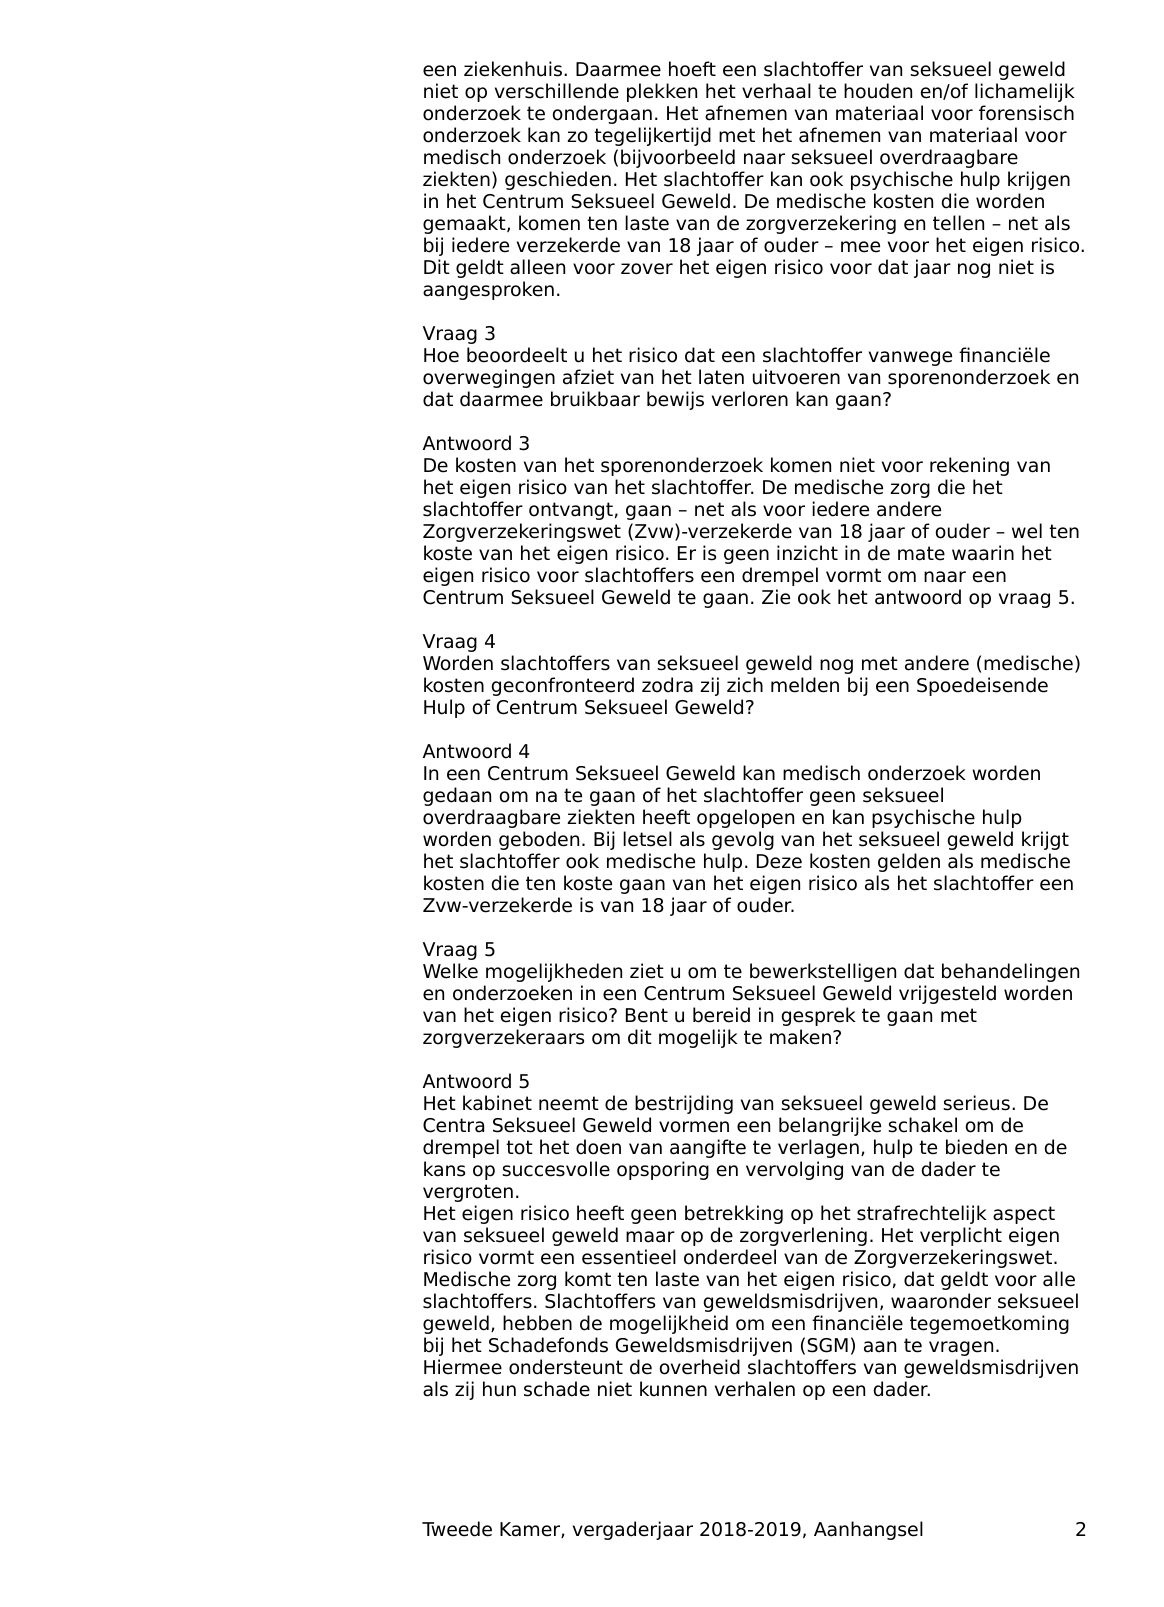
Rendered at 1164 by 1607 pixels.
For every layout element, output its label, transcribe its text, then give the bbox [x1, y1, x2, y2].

text Antwoord 3 [422, 433, 1087, 455]
text Antwoord 4 [422, 741, 1087, 763]
text In een Centrum Seksueel Geweld kan medisch onderzoek worden gedaan om na te gaan of het slachtoffer geen seksueel overdraagbare ziekten heeft opgelopen en kan psychische hulp worden geboden. Bij letsel als gevolg van het seksueel geweld krijgt het slachtoffer ook medische hulp. Deze kosten gelden als medische kosten die ten koste gaan van het eigen risico als het slachtoffer een Zvw-verzekerde is van 18 jaar of ouder. [422, 763, 1087, 917]
text Vraag 3 [422, 323, 1087, 345]
text De kosten van het sporenonderzoek komen niet voor rekening van het eigen risico van het slachtoffer. De medische zorg die het slachtoffer ontvangt, gaan – net als voor iedere andere Zorgverzekeringswet (Zvw)-verzekerde van 18 jaar of ouder – wel ten koste van het eigen risico. Er is geen inzicht in de mate waarin het eigen risico voor slachtoffers een drempel vormt om naar een Centrum Seksueel Geweld te gaan. Zie ook het antwoord op vraag 5. [422, 455, 1087, 609]
text Het kabinet neemt de bestrijding van seksueel geweld serieus. De Centra Seksueel Geweld vormen een belangrijke schakel om de drempel tot het doen van aangifte te verlagen, hulp te bieden en de kans op succesvolle opsporing en vervolging van de dader te vergroten. [422, 1093, 1087, 1203]
text Antwoord 5 [422, 1071, 1087, 1093]
text Hoe beoordeelt u het risico dat een slachtoffer vanwege financiële overwegingen afziet van het laten uitvoeren van sporenonderzoek en dat daarmee bruikbaar bewijs verloren kan gaan? [422, 345, 1087, 411]
text Welke mogelijkheden ziet u om te bewerkstelligen dat behandelingen en onderzoeken in een Centrum Seksueel Geweld vrijgesteld worden van het eigen risico? Bent u bereid in gesprek te gaan met zorgverzekeraars om dit mogelijk te maken? [422, 961, 1087, 1049]
text Vraag 5 [422, 939, 1087, 961]
text Het eigen risico heeft geen betrekking op het strafrechtelijk aspect van seksueel geweld maar op de zorgverlening. Het verplicht eigen risico vormt een essentieel onderdeel van de Zorgverzekeringswet. Medische zorg komt ten laste van het eigen risico, dat geldt voor alle slachtoffers. Slachtoffers van geweldsmisdrijven, waaronder seksueel geweld, hebben de mogelijkheid om een financiële tegemoetkoming bij het Schadefonds Geweldsmisdrijven (SGM) aan te vragen. Hiermee ondersteunt de overheid slachtoffers van geweldsmisdrijven als zij hun schade niet kunnen verhalen op een dader. [422, 1203, 1087, 1401]
text een ziekenhuis. Daarmee hoeft een slachtoffer van seksueel geweld niet op verschillende plekken het verhaal te houden en/of lichamelijk onderzoek te ondergaan. Het afnemen van materiaal voor forensisch onderzoek kan zo tegelijkertijd met het afnemen van materiaal voor medisch onderzoek (bijvoorbeeld naar seksueel overdraagbare ziekten) geschieden. Het slachtoffer kan ook psychische hulp krijgen in het Centrum Seksueel Geweld. De medische kosten die worden gemaakt, komen ten laste van de zorgverzekering en tellen – net als bij iedere verzekerde van 18 jaar of ouder – mee voor het eigen risico. Dit geldt alleen voor zover het eigen risico voor dat jaar nog niet is aangesproken. [422, 59, 1087, 301]
text Worden slachtoffers van seksueel geweld nog met andere (medische) kosten geconfronteerd zodra zij zich melden bij een Spoedeisende Hulp of Centrum Seksueel Geweld? [422, 653, 1087, 719]
text Vraag 4 [422, 631, 1087, 653]
